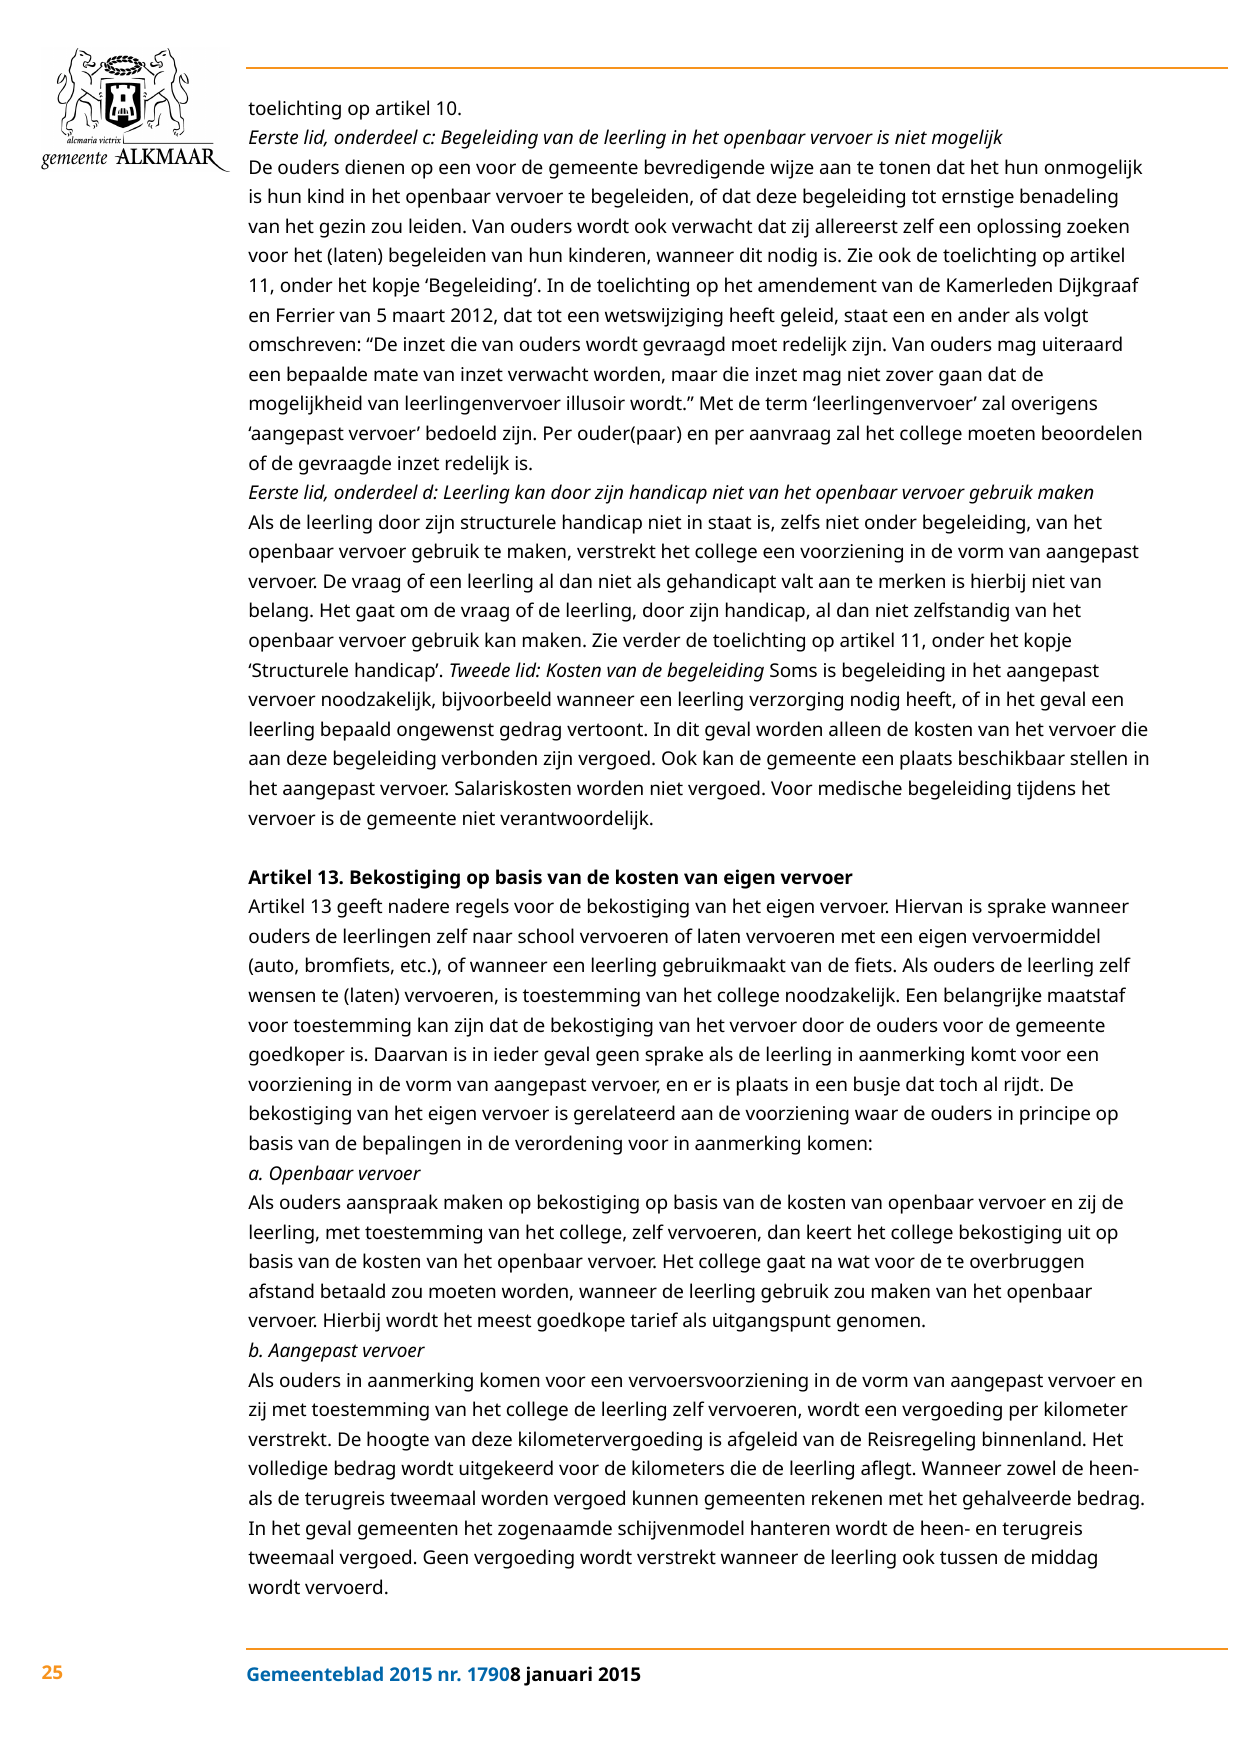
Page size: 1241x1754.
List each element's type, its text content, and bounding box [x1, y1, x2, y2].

text Als ouders in aanmerking komen voor een vervoersvoorziening in de vorm van aangepast vervoer en zij met toestemming van het college de leerling zelf vervoeren, wordt een vergoeding per kilometer verstrekt. De hoogte van deze kilometervergoeding is afgeleid van de Reisregeling binnenland. Het volledige bedrag wordt uitgekeerd voor de kilometers die de leerling aflegt. Wanneer zowel de heen- als de terugreis tweemaal worden vergoed kunnen gemeenten rekenen met het gehalveerde bedrag. In het geval gemeenten het zogenaamde schijvenmodel hanteren wordt de heen- en terugreis tweemaal vergoed. Geen vergoeding wordt verstrekt wanneer de leerling ook tussen de middag wordt vervoerd. [248, 1367, 1152, 1600]
text Eerste lid, onderdeel c: Begeleiding van de leerling in het openbaar vervoer is niet mogelijk [248, 124, 1152, 150]
text Als de leerling door zijn structurele handicap niet in staat is, zelfs niet onder begeleiding, van het openbaar vervoer gebruik te maken, verstrekt het college een voorziening in de vorm van aangepast vervoer. De vraag of een leerling al dan niet als gehandicapt valt aan te merken is hierbij niet van belang. Het gaat om de vraag of de leerling, door zijn handicap, al dan niet zelfstandig van het openbaar vervoer gebruik kan maken. Zie verder de toelichting op artikel 11, onder het kopje ‘Structurele handicap’. Tweede lid: Kosten van de begeleiding Soms is begeleiding in het aangepast vervoer noodzakelijk, bijvoorbeeld wanneer een leerling verzorging nodig heeft, of in het geval een leerling bepaald ongewenst gedrag vertoont. In dit geval worden alleen de kosten van het vervoer die aan deze begeleiding verbonden zijn vergoed. Ook kan de gemeente een plaats beschikbaar stellen in het aangepast vervoer. Salariskosten worden niet vergoed. Voor medische begeleiding tijdens het vervoer is de gemeente niet verantwoordelijk. [248, 509, 1152, 831]
text De ouders dienen op een voor de gemeente bevredigende wijze aan te tonen dat het hun onmogelijk is hun kind in het openbaar vervoer te begeleiden, of dat deze begeleiding tot ernstige benadeling van het gezin zou leiden. Van ouders wordt ook verwacht dat zij allereerst zelf een oplossing zoeken voor het (laten) begeleiden van hun kinderen, wanneer dit nodig is. Zie ook de toelichting op artikel 11, onder het kopje ‘Begeleiding’. In de toelichting op het amendement van de Kamerleden Dijkgraaf en Ferrier van 5 maart 2012, dat tot een wetswijziging heeft geleid, staat een en ander als volgt omschreven: “De inzet die van ouders wordt gevraagd moet redelijk zijn. Van ouders mag uiteraard een bepaalde mate van inzet verwacht worden, maar die inzet mag niet zover gaan dat de mogelijkheid van leerlingenvervoer illusoir wordt.” Met de term ‘leerlingenvervoer’ zal overigens ‘aangepast vervoer’ bedoeld zijn. Per ouder(paar) en per aanvraag zal het college moeten beoordelen of de gevraagde inzet redelijk is. [248, 154, 1152, 476]
picture [41, 47, 231, 172]
text Eerste lid, onderdeel d: Leerling kan door zijn handicap niet van het openbaar vervoer gebruik maken [248, 479, 1152, 505]
text Artikel 13. Bekostiging op basis van de kosten van eigen vervoer [248, 864, 1152, 890]
text Artikel 13 geeft nadere regels voor de bekostiging van het eigen vervoer. Hiervan is sprake wanneer ouders de leerlingen zelf naar school vervoeren of laten vervoeren met een eigen vervoermiddel (auto, bromfiets, etc.), of wanneer een leerling gebruikmaakt van de fiets. Als ouders de leerling zelf wensen te (laten) vervoeren, is toestemming van het college noodzakelijk. Een belangrijke maatstaf voor toestemming kan zijn dat de bekostiging van het vervoer door de ouders voor de gemeente goedkoper is. Daarvan is in ieder geval geen sprake als de leerling in aanmerking komt voor een voorziening in de vorm van aangepast vervoer, en er is plaats in een busje dat toch al rijdt. De bekostiging van het eigen vervoer is gerelateerd aan de voorziening waar de ouders in principe op basis van de bepalingen in de verordening voor in aanmerking komen: [248, 893, 1152, 1156]
text a. Openbaar vervoer [248, 1160, 1152, 1186]
text toelichting op artikel 10. [248, 95, 1152, 121]
text b. Aangepast vervoer [248, 1337, 1152, 1363]
text Als ouders aanspraak maken op bekostiging op basis van de kosten van openbaar vervoer en zij de leerling, met toestemming van het college, zelf vervoeren, dan keert het college bekostiging uit op basis van de kosten van het openbaar vervoer. Het college gaat na wat voor de te overbruggen afstand betaald zou moeten worden, wanneer de leerling gebruik zou maken van het openbaar vervoer. Hierbij wordt het meest goedkope tarief als uitgangspunt genomen. [248, 1189, 1152, 1333]
